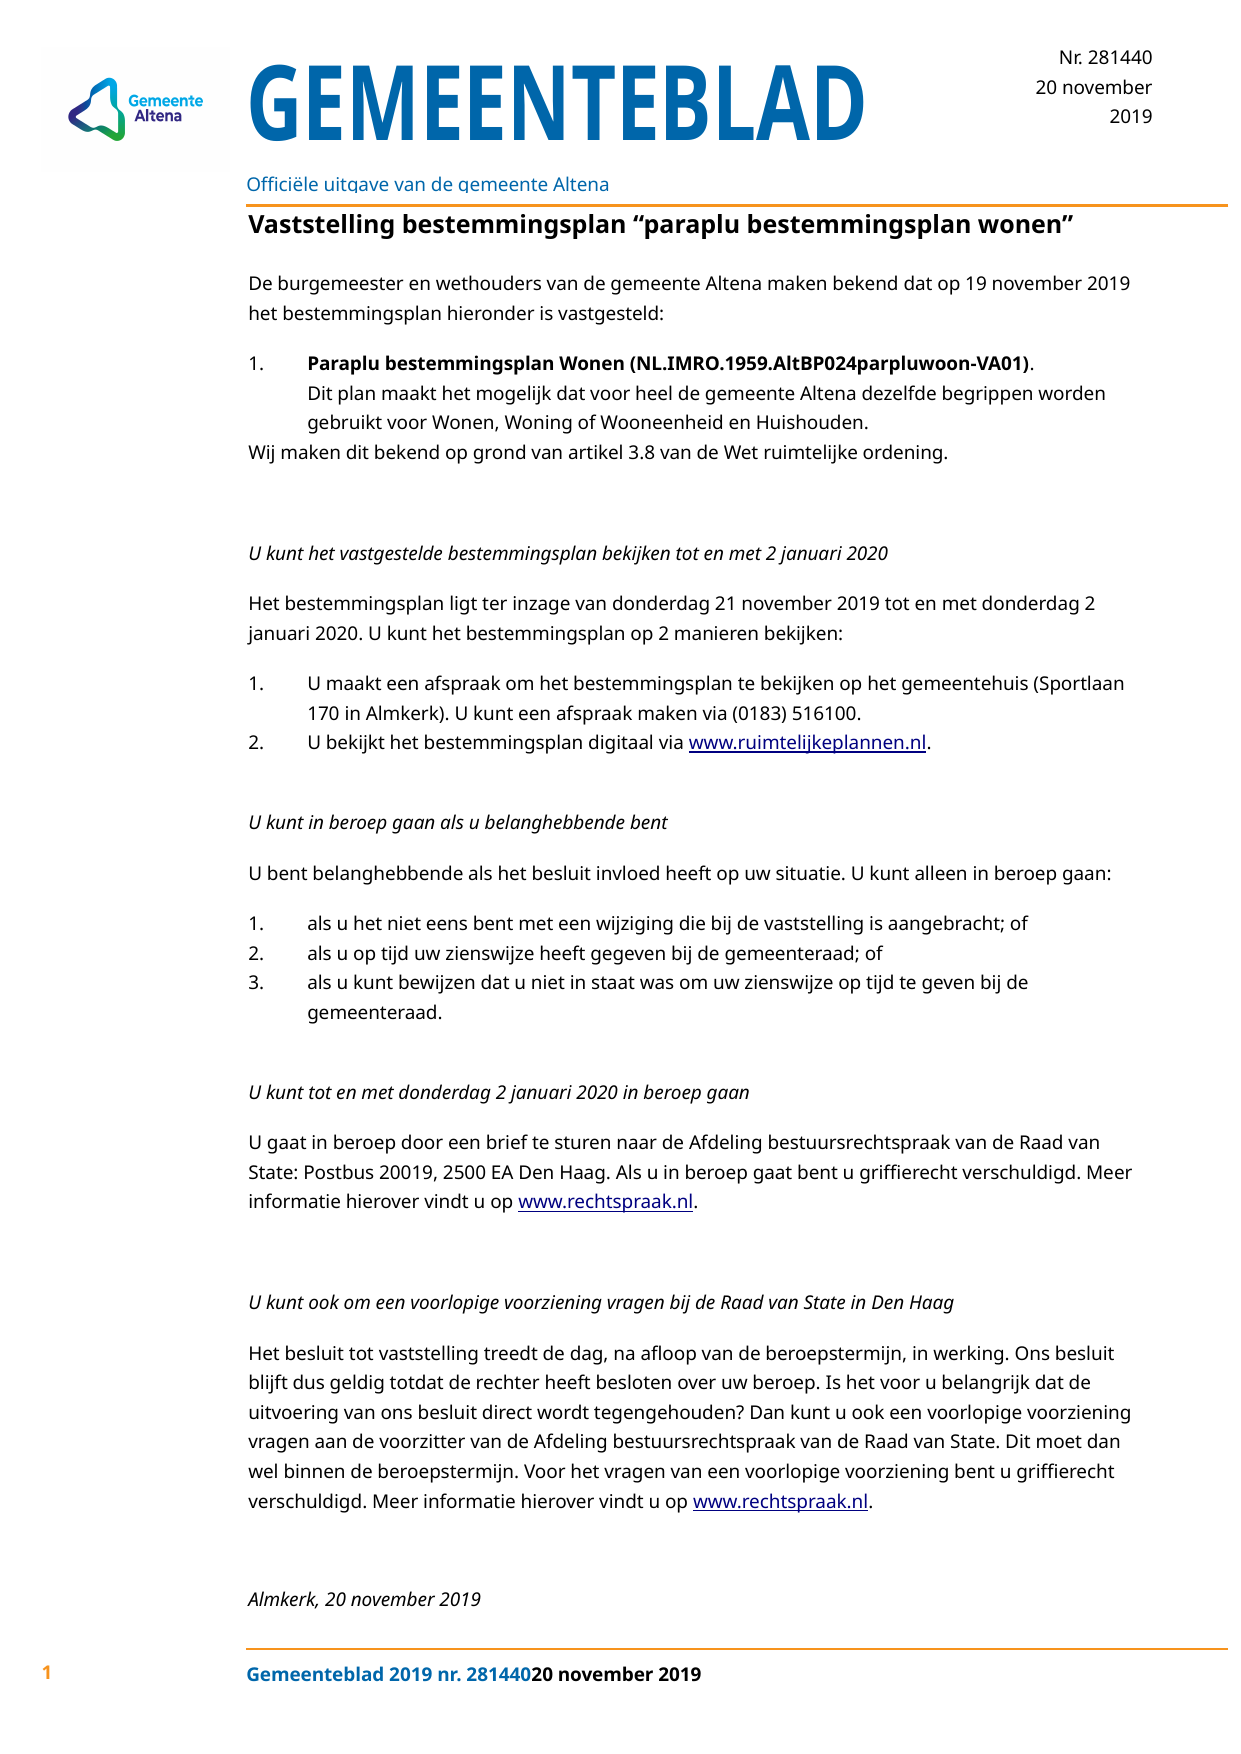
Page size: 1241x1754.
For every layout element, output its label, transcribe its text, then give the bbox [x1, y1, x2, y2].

text U kunt tot en met donderdag 2 januari 2020 in beroep gaan [248, 1079, 1152, 1105]
text Almkerk, 20 november 2019 [248, 1586, 1152, 1612]
text Vaststelling bestemmingsplan “paraplu bestemmingsplan wonen” [248, 207, 1152, 241]
list Dit plan maakt het mogelijk dat voor heel de gemeente Altena dezelfde begrippen worden gebruikt voor Wonen, Woning of Wooneenheid en Huishouden. [248, 380, 1152, 435]
list Paraplu bestemmingsplan Wonen (NL.IMRO.1959.AltBP024parpluwoon-VA01). [248, 350, 1152, 376]
list als u het niet eens bent met een wijziging die bij de vaststelling is aangebracht; of [248, 910, 1152, 936]
list als u op tijd uw zienswijze heeft gegeven bij de gemeenteraad; of [248, 940, 1152, 966]
text U kunt het vastgestelde bestemmingsplan bekijken tot en met 2 januari 2020 [248, 540, 1152, 566]
text U gaat in beroep door een brief te sturen naar de Afdeling bestuursrechtspraak van de Raad van State: Postbus 20019, 2500 EA Den Haag. Als u in beroep gaat bent u griffierecht verschuldigd. Meer informatie hierover vindt u op www.rechtspraak.nl. [248, 1129, 1152, 1214]
picture [41, 47, 231, 172]
text Wij maken dit bekend op grond van artikel 3.8 van de Wet ruimtelijke ordening. [248, 439, 1152, 465]
list U maakt een afspraak om het bestemmingsplan te bekijken op het gemeentehuis (Sportlaan 170 in Almkerk). U kunt een afspraak maken via (0183) 516100. [248, 670, 1152, 726]
text Het besluit tot vaststelling treedt de dag, na afloop van de beroepstermijn, in werking. Ons besluit blijft dus geldig totdat de rechter heeft besloten over uw beroep. Is het voor u belangrijk dat de uitvoering van ons besluit direct wordt tegengehouden? Dan kunt u ook een voorlopige voorziening vragen aan de voorzitter van de Afdeling bestuursrechtspraak van de Raad van State. Dit moet dan wel binnen de beroepstermijn. Voor het vragen van een voorlopige voorziening bent u griffierecht verschuldigd. Meer informatie hierover vindt u op www.rechtspraak.nl. [248, 1340, 1152, 1513]
text De burgemeester en wethouders van de gemeente Altena maken bekend dat op 19 november 2019 het bestemmingsplan hieronder is vastgesteld: [248, 270, 1152, 326]
text U bent belanghebbende als het besluit invloed heeft op uw situatie. U kunt alleen in beroep gaan: [248, 860, 1152, 886]
list als u kunt bewijzen dat u niet in staat was om uw zienswijze op tijd te geven bij de gemeenteraad. [248, 969, 1152, 1025]
list U bekijkt het bestemmingsplan digitaal via www.ruimtelijkeplannen.nl. [248, 729, 1152, 755]
text Het bestemmingsplan ligt ter inzage van donderdag 21 november 2019 tot en met donderdag 2 januari 2020. U kunt het bestemmingsplan op 2 manieren bekijken: [248, 590, 1152, 646]
text U kunt ook om een voorlopige voorziening vragen bij de Raad van State in Den Haag [248, 1289, 1152, 1315]
text U kunt in beroep gaan als u belanghebbende bent [248, 809, 1152, 835]
